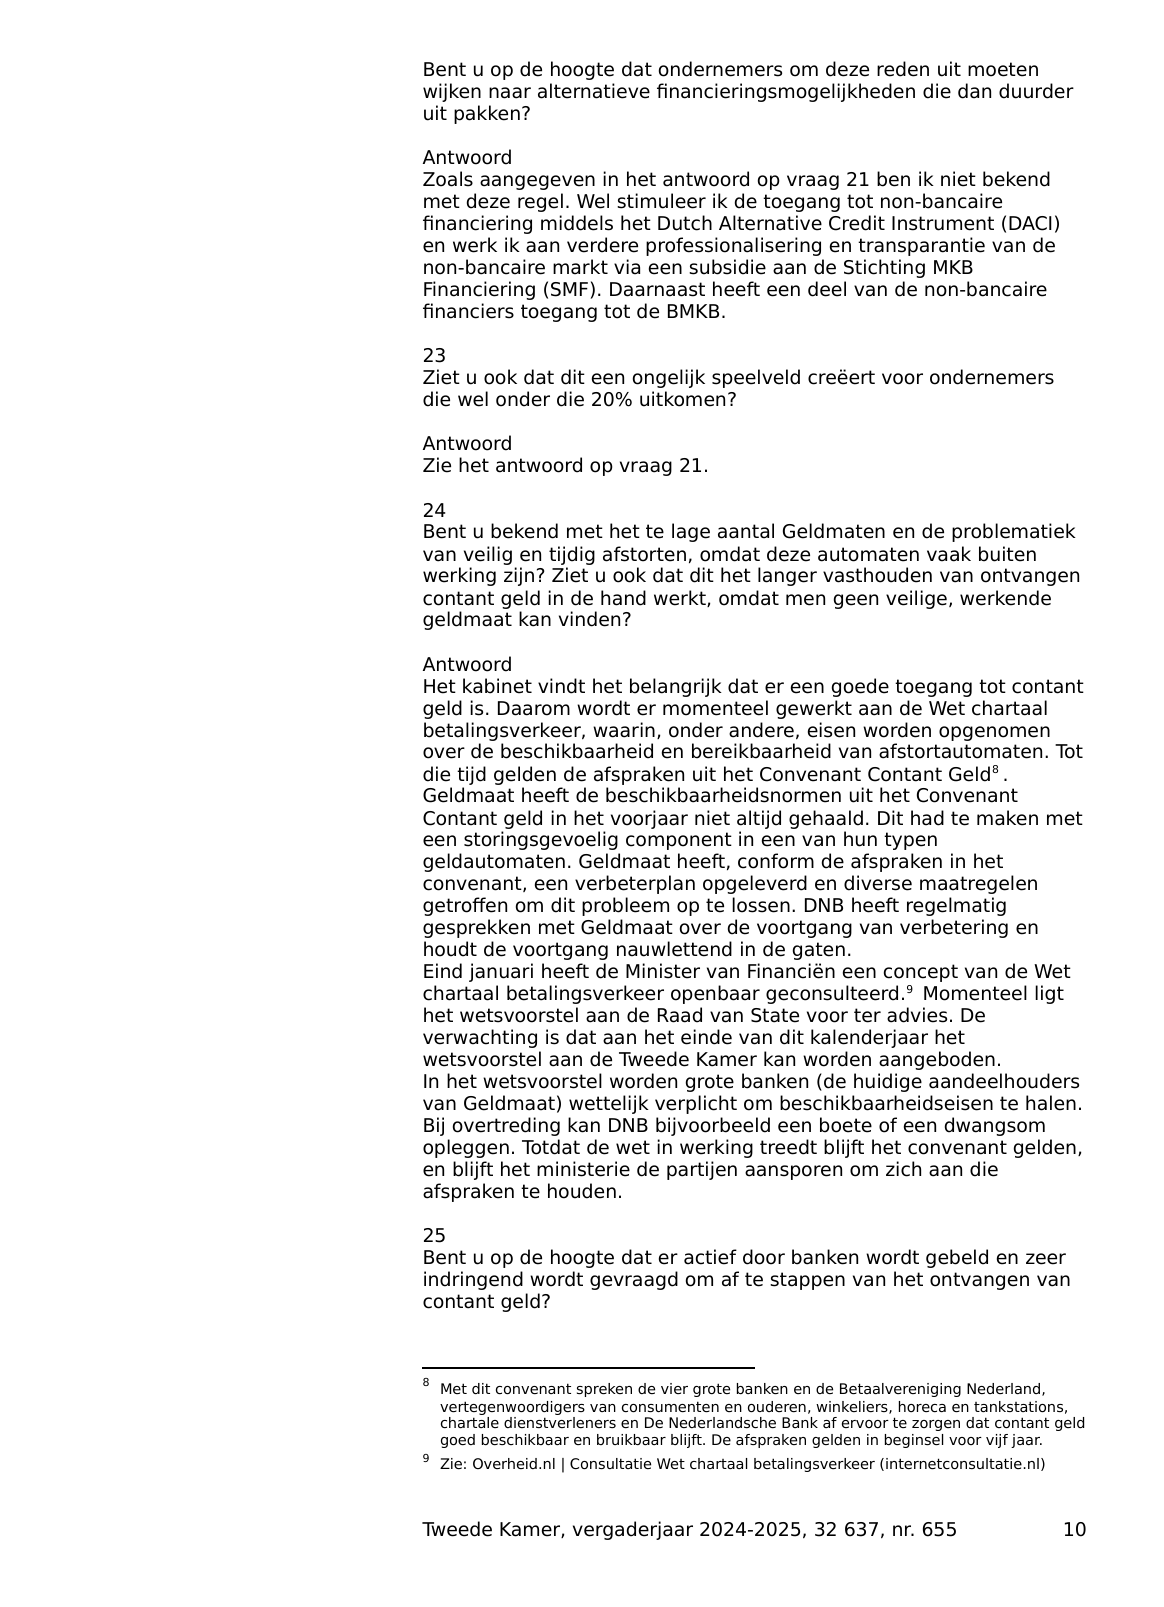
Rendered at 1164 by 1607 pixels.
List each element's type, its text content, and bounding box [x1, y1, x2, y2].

text Zoals aangegeven in het antwoord op vraag 21 ben ik niet bekend met deze regel. Wel stimuleer ik de toegang tot non-bancaire financiering middels het Dutch Alternative Credit Instrument (DACI) en werk ik aan verdere professionalisering en transparantie van de non-bancaire markt via een subsidie aan de Stichting MKB Financiering (SMF). Daarnaast heeft een deel van de non-bancaire financiers toegang tot de BMKB. [422, 169, 1087, 323]
text Het kabinet vindt het belangrijk dat er een goede toegang tot contant geld is. Daarom wordt er momenteel gewerkt aan de Wet chartaal betalingsverkeer, waarin, onder andere, eisen worden opgenomen over de beschikbaarheid en bereikbaarheid van afstortautomaten. Tot die tijd gelden de afspraken uit het Convenant Contant Geld. Geldmaat heeft de beschikbaarheidsnormen uit het Convenant Contant geld in het voorjaar niet altijd gehaald. Dit had te maken met een storingsgevoelig component in een van hun typen geldautomaten. Geldmaat heeft, conform de afspraken in het convenant, een verbeterplan opgeleverd en diverse maatregelen getroffen om dit probleem op te lossen. DNB heeft regelmatig gesprekken met Geldmaat over de voortgang van verbetering en houdt de voortgang nauwlettend in de gaten. [422, 676, 1087, 961]
text Zie: Overheid.nl | Consultatie Wet chartaal betalingsverkeer (internetconsultatie.nl) [422, 1452, 1087, 1474]
text In het wetsvoorstel worden grote banken (de huidige aandeelhouders van Geldmaat) wettelijk verplicht om beschikbaarheidseisen te halen. Bij overtreding kan DNB bijvoorbeeld een boete of een dwangsom opleggen. Totdat de wet in werking treedt blijft het convenant gelden, en blijft het ministerie de partijen aansporen om zich aan die afspraken te houden. [422, 1071, 1087, 1203]
text 23 [422, 345, 1087, 367]
text Antwoord [422, 433, 1087, 455]
text 24 [422, 499, 1087, 521]
text Zie het antwoord op vraag 21. [422, 455, 1087, 477]
text Antwoord [422, 653, 1087, 676]
text Ziet u ook dat dit een ongelijk speelveld creëert voor ondernemers die wel onder die 20% uitkomen? [422, 367, 1087, 411]
text 25 [422, 1225, 1087, 1247]
text Bent u op de hoogte dat er actief door banken wordt gebeld en zeer indringend wordt gevraagd om af te stappen van het ontvangen van contant geld? [422, 1247, 1087, 1313]
text Antwoord [422, 147, 1087, 169]
text Bent u bekend met het te lage aantal Geldmaten en de problematiek van veilig en tijdig afstorten, omdat deze automaten vaak buiten werking zijn? Ziet u ook dat dit het langer vasthouden van ontvangen contant geld in de hand werkt, omdat men geen veilige, werkende geldmaat kan vinden? [422, 521, 1087, 631]
text Met dit convenant spreken de vier grote banken en de Betaalvereniging Nederland, vertegenwoordigers van consumenten en ouderen, winkeliers, horeca en tankstations, chartale dienstverleners en De Nederlandsche Bank af ervoor te zorgen dat contant geld goed beschikbaar en bruikbaar blijft. De afspraken gelden in beginsel voor vijf jaar. [422, 1377, 1087, 1449]
text Eind januari heeft de Minister van Financiën een concept van de Wet chartaal betalingsverkeer openbaar geconsulteerd. Momenteel ligt het wetsvoorstel aan de Raad van State voor ter advies. De verwachting is dat aan het einde van dit kalenderjaar het wetsvoorstel aan de Tweede Kamer kan worden aangeboden. [422, 961, 1087, 1071]
text Bent u op de hoogte dat ondernemers om deze reden uit moeten wijken naar alternatieve financieringsmogelijkheden die dan duurder uit pakken? [422, 59, 1087, 125]
